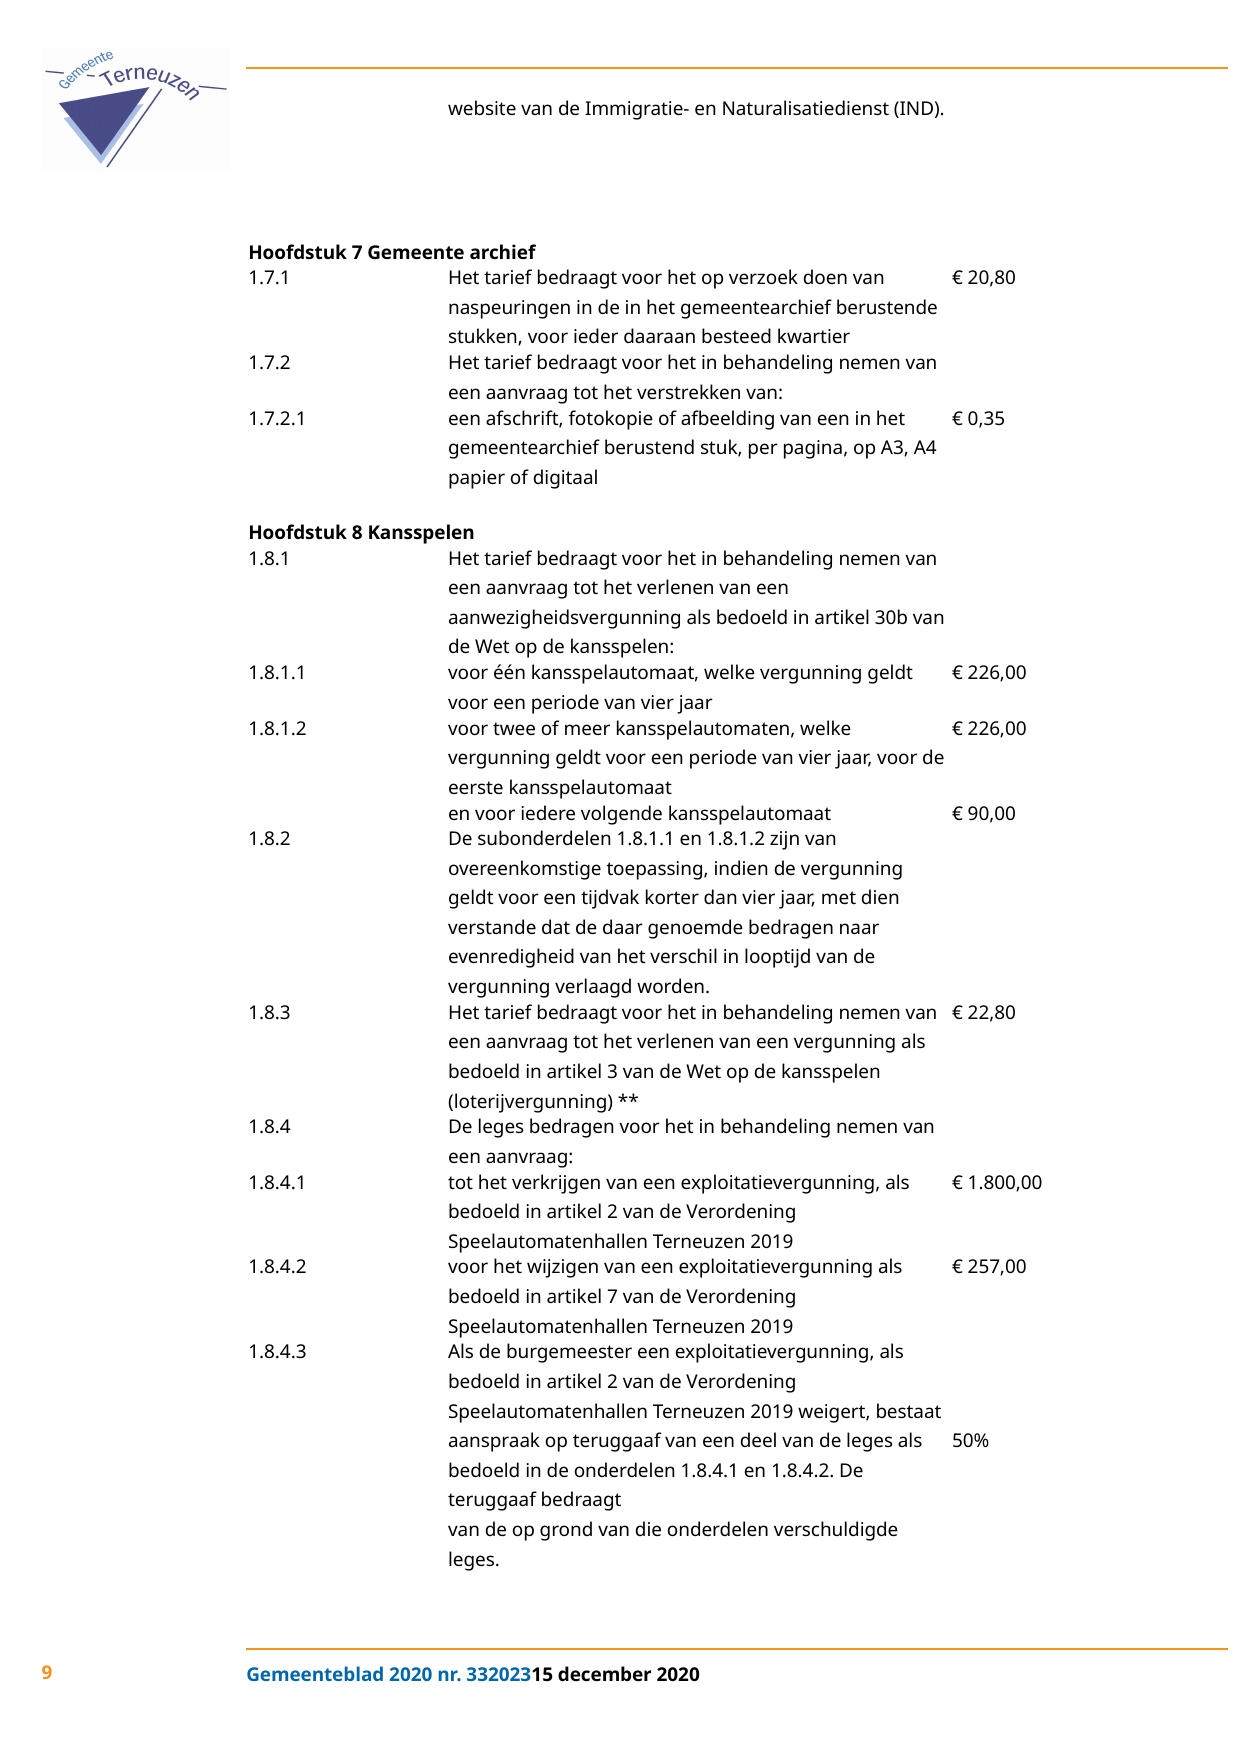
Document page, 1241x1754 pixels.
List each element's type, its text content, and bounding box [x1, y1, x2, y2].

table_cell Als de burgemeester een exploitatievergunning, als bedoeld in artikel 2 van de Verordening Speelautomatenhallen Terneuzen 2019 weigert, bestaat aanspraak op teruggaaf van een deel van de leges als bedoeld in de onderdelen 1.8.4.1 en 1.8.4.2. De teruggaaf bedraagt van de op grond van die onderdelen verschuldigde leges. [448, 1339, 952, 1571]
table_cell 1.8.1.1 [248, 660, 448, 715]
table_cell Hoofdstuk 7 Gemeente archief [248, 209, 1152, 264]
table_cell voor twee of meer kansspelautomaten, welke vergunning geldt voor een periode van vier jaar, voor de eerste kansspelautomaat [448, 715, 952, 800]
table_cell € 226,00 [952, 715, 1152, 800]
table_cell Het tarief bedraagt voor het in behandeling nemen van een aanvraag tot het verlenen van een aanwezigheidsvergunning als bedoeld in artikel 30b van de Wet op de kansspelen: [448, 545, 952, 659]
table_cell 1.8.2 [248, 825, 448, 999]
table_cell een afschrift, fotokopie of afbeelding van een in het gemeentearchief berustend stuk, per pagina, op A3, A4 papier of digitaal [448, 405, 952, 490]
table_cell € 22,80 [952, 999, 1152, 1113]
table_cell 1.8.1 [248, 545, 448, 659]
table_cell 1.8.4.2 [248, 1254, 448, 1339]
table_cell 50% [952, 1339, 1152, 1571]
table_cell [248, 95, 448, 209]
table_cell [248, 1571, 1152, 1597]
table_cell € 20,80 [952, 265, 1152, 349]
table_cell website van de Immigratie- en Naturalisatiedienst (IND). [448, 95, 952, 209]
table_cell voor één kansspelautomaat, welke vergunning geldt voor een periode van vier jaar [448, 660, 952, 715]
table_cell € 257,00 [952, 1254, 1152, 1339]
table_cell De leges bedragen voor het in behandeling nemen van een aanvraag: [448, 1114, 952, 1169]
table_cell 1.8.4 [248, 1114, 448, 1169]
table_cell [952, 825, 1152, 999]
table_cell Het tarief bedraagt voor het in behandeling nemen van een aanvraag tot het verstrekken van: [448, 350, 952, 405]
table_cell 1.8.1.2 [248, 715, 448, 800]
table_cell 1.7.1 [248, 265, 448, 349]
table_cell Het tarief bedraagt voor het op verzoek doen van naspeuringen in de in het gemeentearchief berustende stukken, voor ieder daaraan besteed kwartier [448, 265, 952, 349]
table_cell [952, 350, 1152, 405]
table_cell Hoofdstuk 8 Kansspelen [248, 490, 1152, 545]
table_cell 1.7.2.1 [248, 405, 448, 490]
table_cell [952, 95, 1152, 209]
table_cell € 0,35 [952, 405, 1152, 490]
table_cell 1.8.4.1 [248, 1169, 448, 1254]
table_cell € 90,00 [952, 800, 1152, 825]
table_cell 1.8.3 [248, 999, 448, 1113]
table_cell De subonderdelen 1.8.1.1 en 1.8.1.2 zijn van overeenkomstige toepassing, indien de vergunning geldt voor een tijdvak korter dan vier jaar, met dien verstande dat de daar genoemde bedragen naar evenredigheid van het verschil in looptijd van de vergunning verlaagd worden. [448, 825, 952, 999]
table_cell voor het wijzigen van een exploitatievergunning als bedoeld in artikel 7 van de Verordening Speelautomatenhallen Terneuzen 2019 [448, 1254, 952, 1339]
table_cell [248, 800, 448, 825]
table_cell Het tarief bedraagt voor het in behandeling nemen van een aanvraag tot het verlenen van een vergunning als bedoeld in artikel 3 van de Wet op de kansspelen (loterijvergunning) ** [448, 999, 952, 1113]
table_cell tot het verkrijgen van een exploitatievergunning, als bedoeld in artikel 2 van de Verordening Speelautomatenhallen Terneuzen 2019 [448, 1169, 952, 1254]
table_cell € 226,00 [952, 660, 1152, 715]
table_cell [952, 545, 1152, 659]
table_cell [952, 1114, 1152, 1169]
table_cell en voor iedere volgende kansspelautomaat [448, 800, 952, 825]
table_cell 1.8.4.3 [248, 1339, 448, 1571]
table_cell 1.7.2 [248, 350, 448, 405]
table_cell € 1.800,00 [952, 1169, 1152, 1254]
picture [41, 47, 231, 172]
